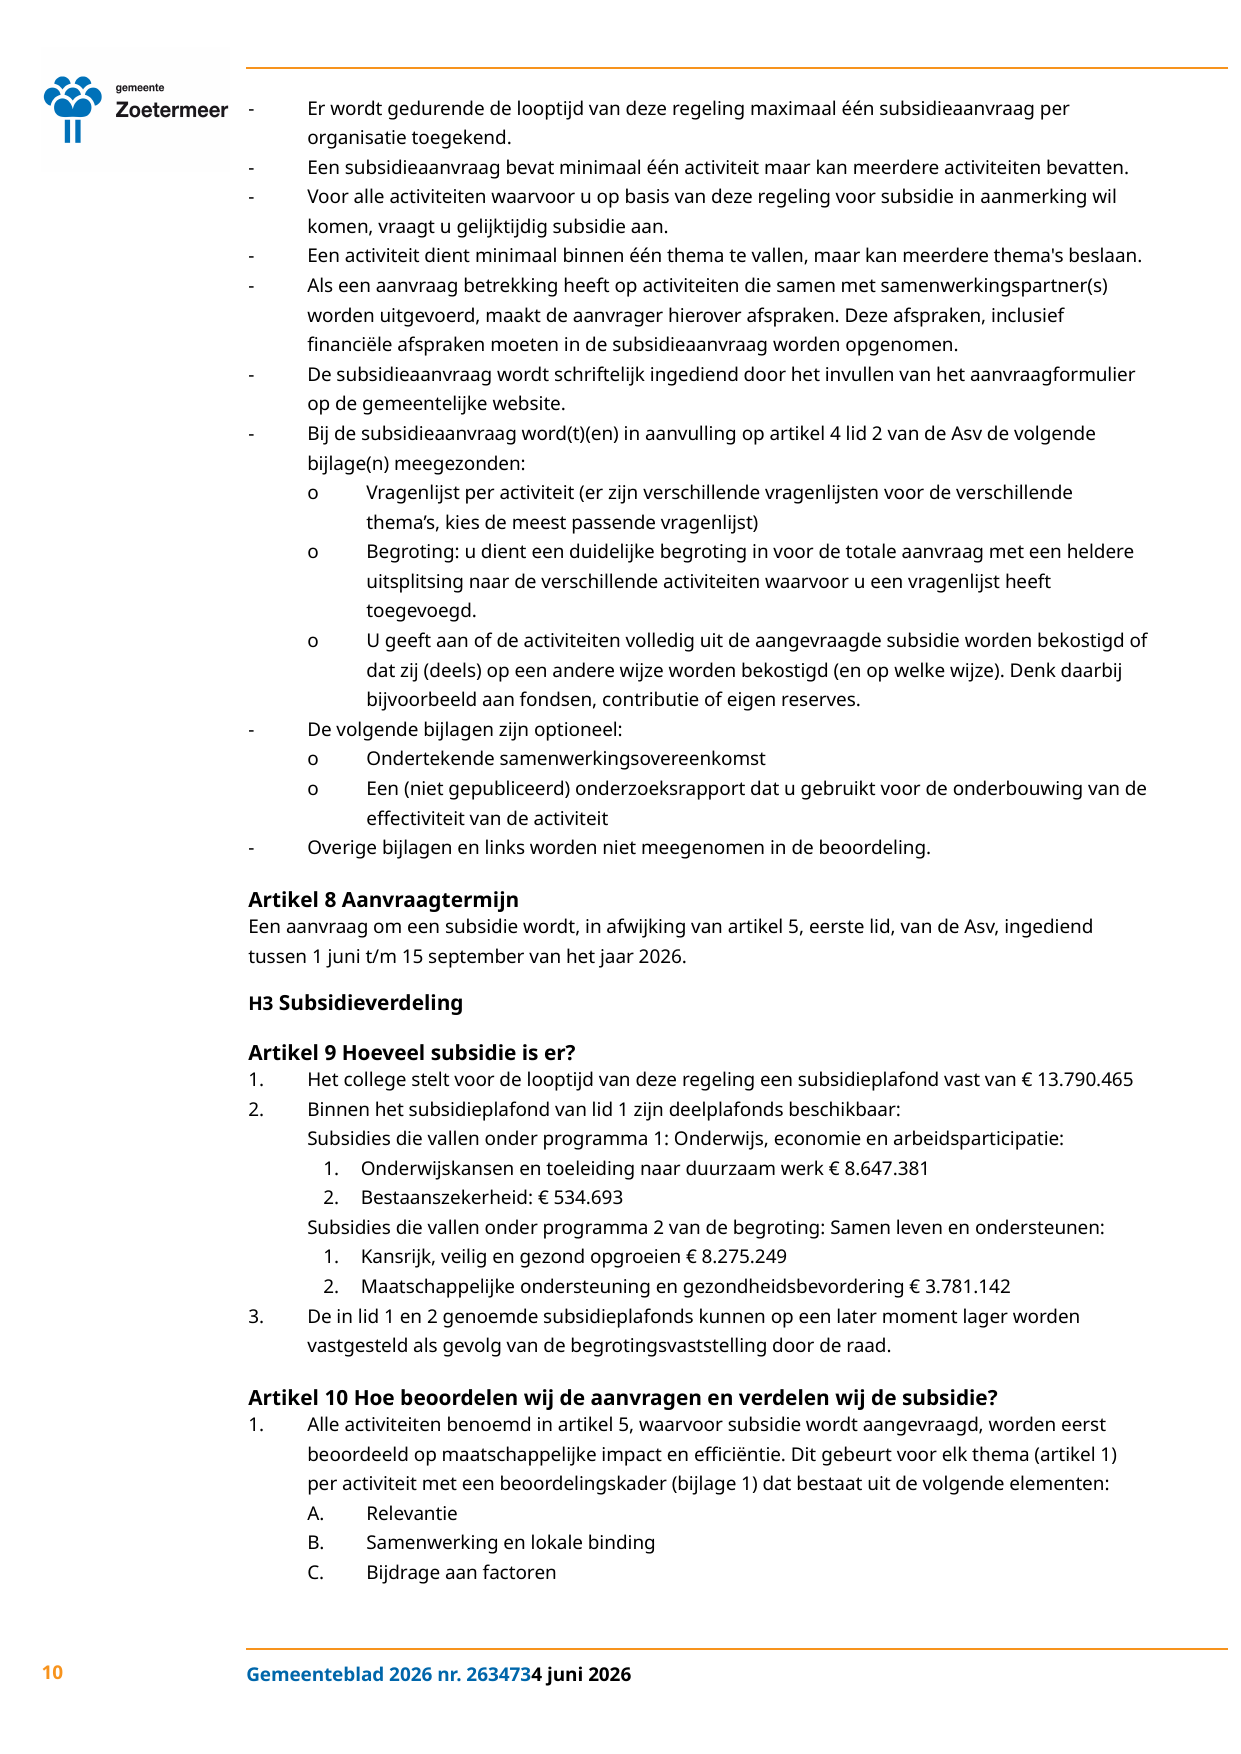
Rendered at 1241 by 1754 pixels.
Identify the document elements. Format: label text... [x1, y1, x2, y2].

text H3 Subsidieverdeling [248, 988, 1152, 1017]
list Relevantie [307, 1500, 1152, 1526]
list Alle activiteiten benoemd in artikel 5, waarvoor subsidie wordt aangevraagd, worden eerst beoordeeld op maatschappelijke impact en efficiëntie. Dit gebeurt voor elk thema (artikel 1) per activiteit met een beoordelingskader (bijlage 1) dat bestaat uit de volgende elementen: [248, 1411, 1152, 1496]
list Samenwerking en lokale binding [307, 1529, 1152, 1555]
list Het college stelt voor de looptijd van deze regeling een subsidieplafond vast van € 13.790.465 [248, 1066, 1152, 1092]
list Overige bijlagen en links worden niet meegenomen in de beoordeling. [248, 834, 1152, 860]
list Kansrijk, veilig en gezond opgroeien € 8.275.249 [323, 1244, 1152, 1269]
list Een subsidieaanvraag bevat minimaal één activiteit maar kan meerdere activiteiten bevatten. [248, 154, 1152, 180]
list Subsidies die vallen onder programma 2 van de begroting: Samen leven en ondersteunen: [248, 1214, 1152, 1240]
text Een aanvraag om een subsidie wordt, in afwijking van artikel 5, eerste lid, van de Asv, ingediend tussen 1 juni t/m 15 september van het jaar 2026. [248, 913, 1152, 968]
list Er wordt gedurende de looptijd van deze regeling maximaal één subsidieaanvraag per organisatie toegekend. [248, 95, 1152, 150]
list Maatschappelijke ondersteuning en gezondheidsbevordering € 3.781.142 [323, 1273, 1152, 1299]
text Artikel 10 Hoe beoordelen wij de aanvragen en verdelen wij de subsidie? [248, 1383, 1152, 1411]
list De in lid 1 en 2 genoemde subsidieplafonds kunnen op een later moment lager worden vastgesteld als gevolg van de begrotingsvaststelling door de raad. [248, 1303, 1152, 1358]
list Bijdrage aan factoren [307, 1559, 1152, 1585]
list Als een aanvraag betrekking heeft op activiteiten die samen met samenwerkingspartner(s) worden uitgevoerd, maakt de aanvrager hierover afspraken. Deze afspraken, inclusief financiële afspraken moeten in de subsidieaanvraag worden opgenomen. [248, 272, 1152, 357]
text Artikel 8 Aanvraagtermijn [248, 885, 1152, 913]
list Onderwijskansen en toeleiding naar duurzaam werk € 8.647.381 [323, 1155, 1152, 1181]
list Een activiteit dient minimaal binnen één thema te vallen, maar kan meerdere thema's beslaan. [248, 243, 1152, 268]
list Een (niet gepubliceerd) onderzoeksrapport dat u gebruikt voor de onderbouwing van de effectiviteit van de activiteit [307, 775, 1152, 831]
list De subsidieaanvraag wordt schriftelijk ingediend door het invullen van het aanvraagformulier op de gemeentelijke website. [248, 361, 1152, 416]
list U geeft aan of de activiteiten volledig uit de aangevraagde subsidie worden bekostigd of dat zij (deels) op een andere wijze worden bekostigd (en op welke wijze). Denk daarbij bijvoorbeeld aan fondsen, contributie of eigen reserves. [307, 627, 1152, 712]
list Ondertekende samenwerkingsovereenkomst [307, 746, 1152, 771]
list De volgende bijlagen zijn optioneel: [248, 716, 1152, 742]
picture [41, 47, 231, 172]
list Begroting: u dient een duidelijke begroting in voor de totale aanvraag met een heldere uitsplitsing naar de verschillende activiteiten waarvoor u een vragenlijst heeft toegevoegd. [307, 538, 1152, 623]
list Bestaanszekerheid: € 534.693 [323, 1184, 1152, 1210]
list Binnen het subsidieplafond van lid 1 zijn deelplafonds beschikbaar: [248, 1096, 1152, 1121]
list Subsidies die vallen onder programma 1: Onderwijs, economie en arbeidsparticipatie: [248, 1125, 1152, 1151]
list Voor alle activiteiten waarvoor u op basis van deze regeling voor subsidie in aanmerking wil komen, vraagt u gelijktijdig subsidie aan. [248, 183, 1152, 239]
list Vragenlijst per activiteit (er zijn verschillende vragenlijsten voor de verschillende thema’s, kies de meest passende vragenlijst) [307, 479, 1152, 535]
text Artikel 9 Hoeveel subsidie is er? [248, 1038, 1152, 1066]
list Bij de subsidieaanvraag word(t)(en) in aanvulling op artikel 4 lid 2 van de Asv de volgende bijlage(n) meegezonden: [248, 420, 1152, 476]
